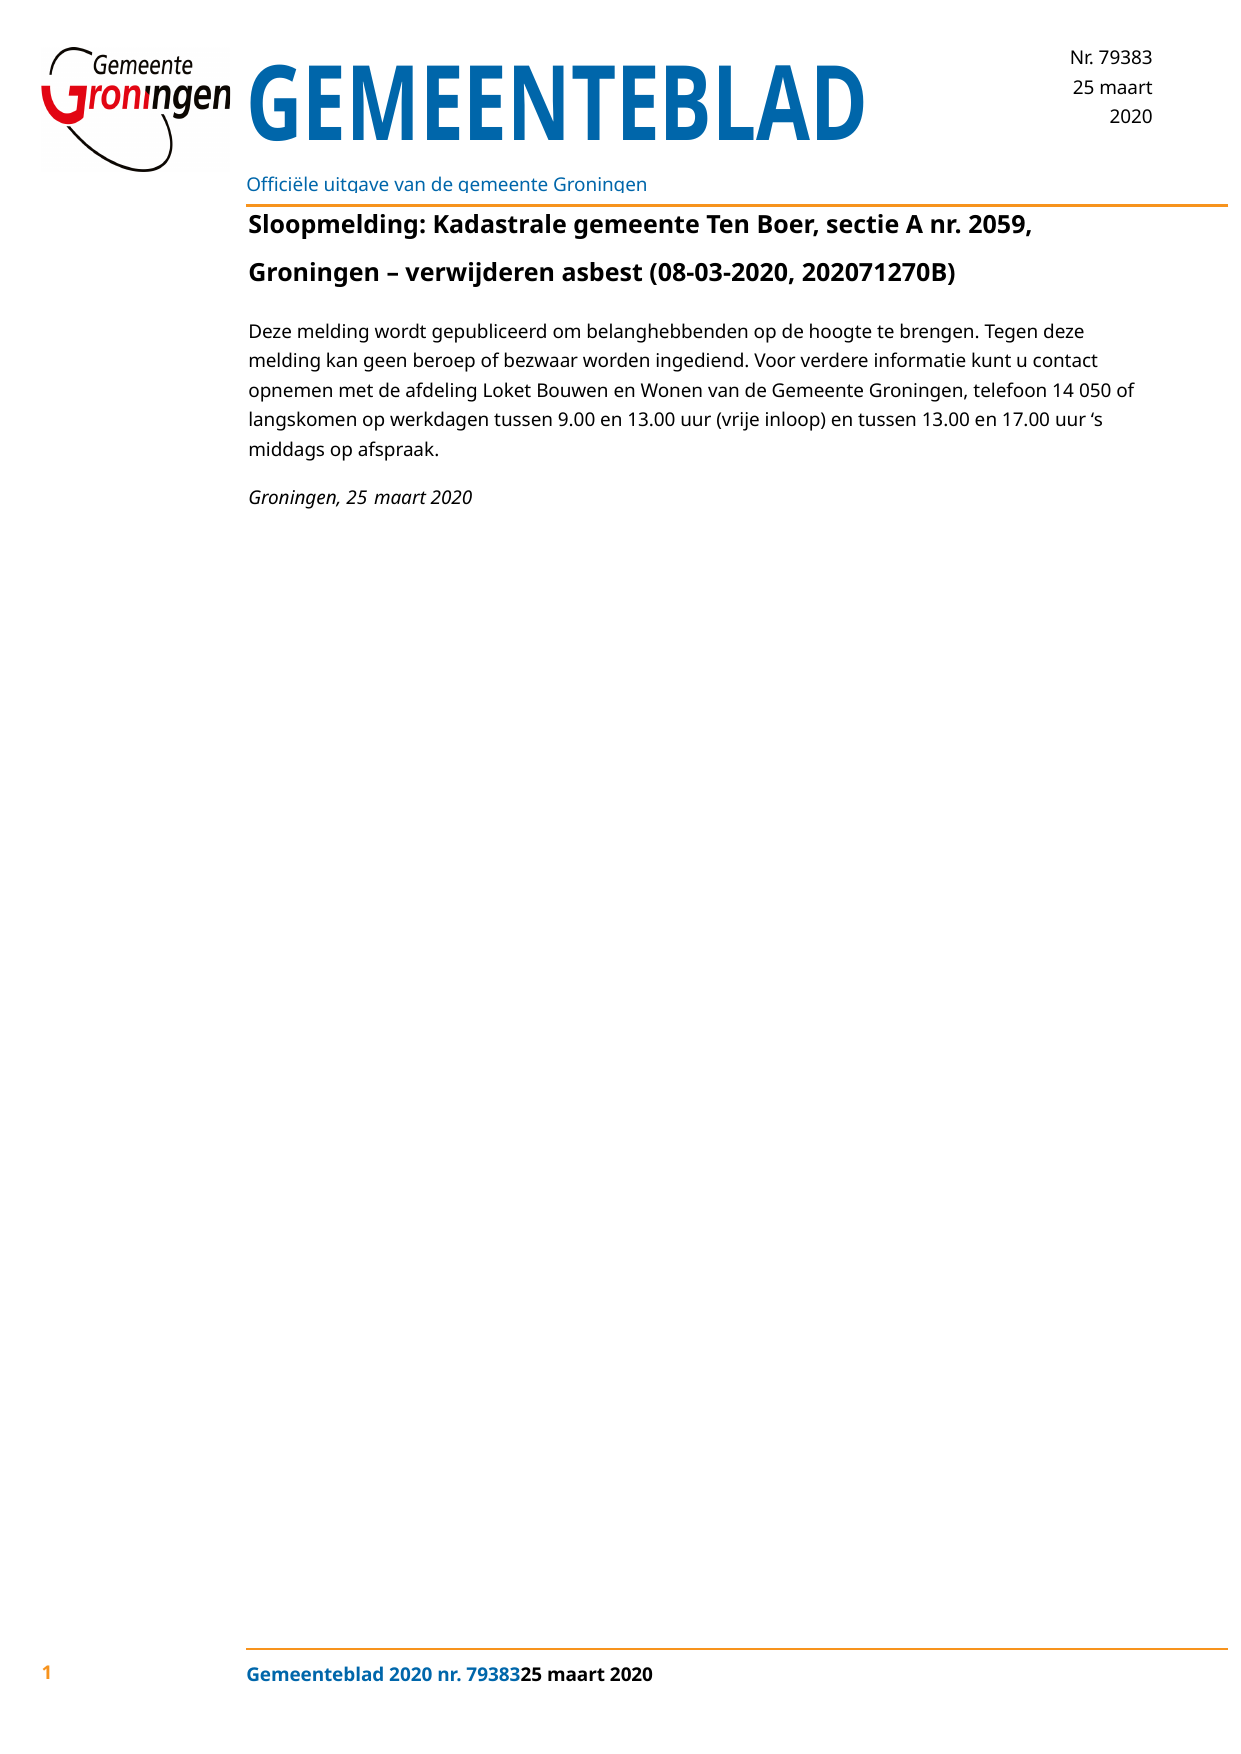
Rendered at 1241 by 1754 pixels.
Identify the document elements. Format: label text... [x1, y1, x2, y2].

picture [41, 47, 231, 172]
text Groningen, 25 maart 2020 [248, 484, 1152, 510]
text Sloopmelding: Kadastrale gemeente Ten Boer, sectie A nr. 2059, Groningen – verwijderen asbest (08-03-2020, 202071270B) [248, 207, 1152, 288]
text Deze melding wordt gepubliceerd om belanghebbenden op de hoogte te brengen. Tegen deze melding kan geen beroep of bezwaar worden ingediend. Voor verdere informatie kunt u contact opnemen met de afdeling Loket Bouwen en Wonen van de Gemeente Groningen, telefoon 14 050 of langskomen op werkdagen tussen 9.00 en 13.00 uur (vrije inloop) en tussen 13.00 en 17.00 uur ‘s middags op afspraak. [248, 318, 1152, 462]
